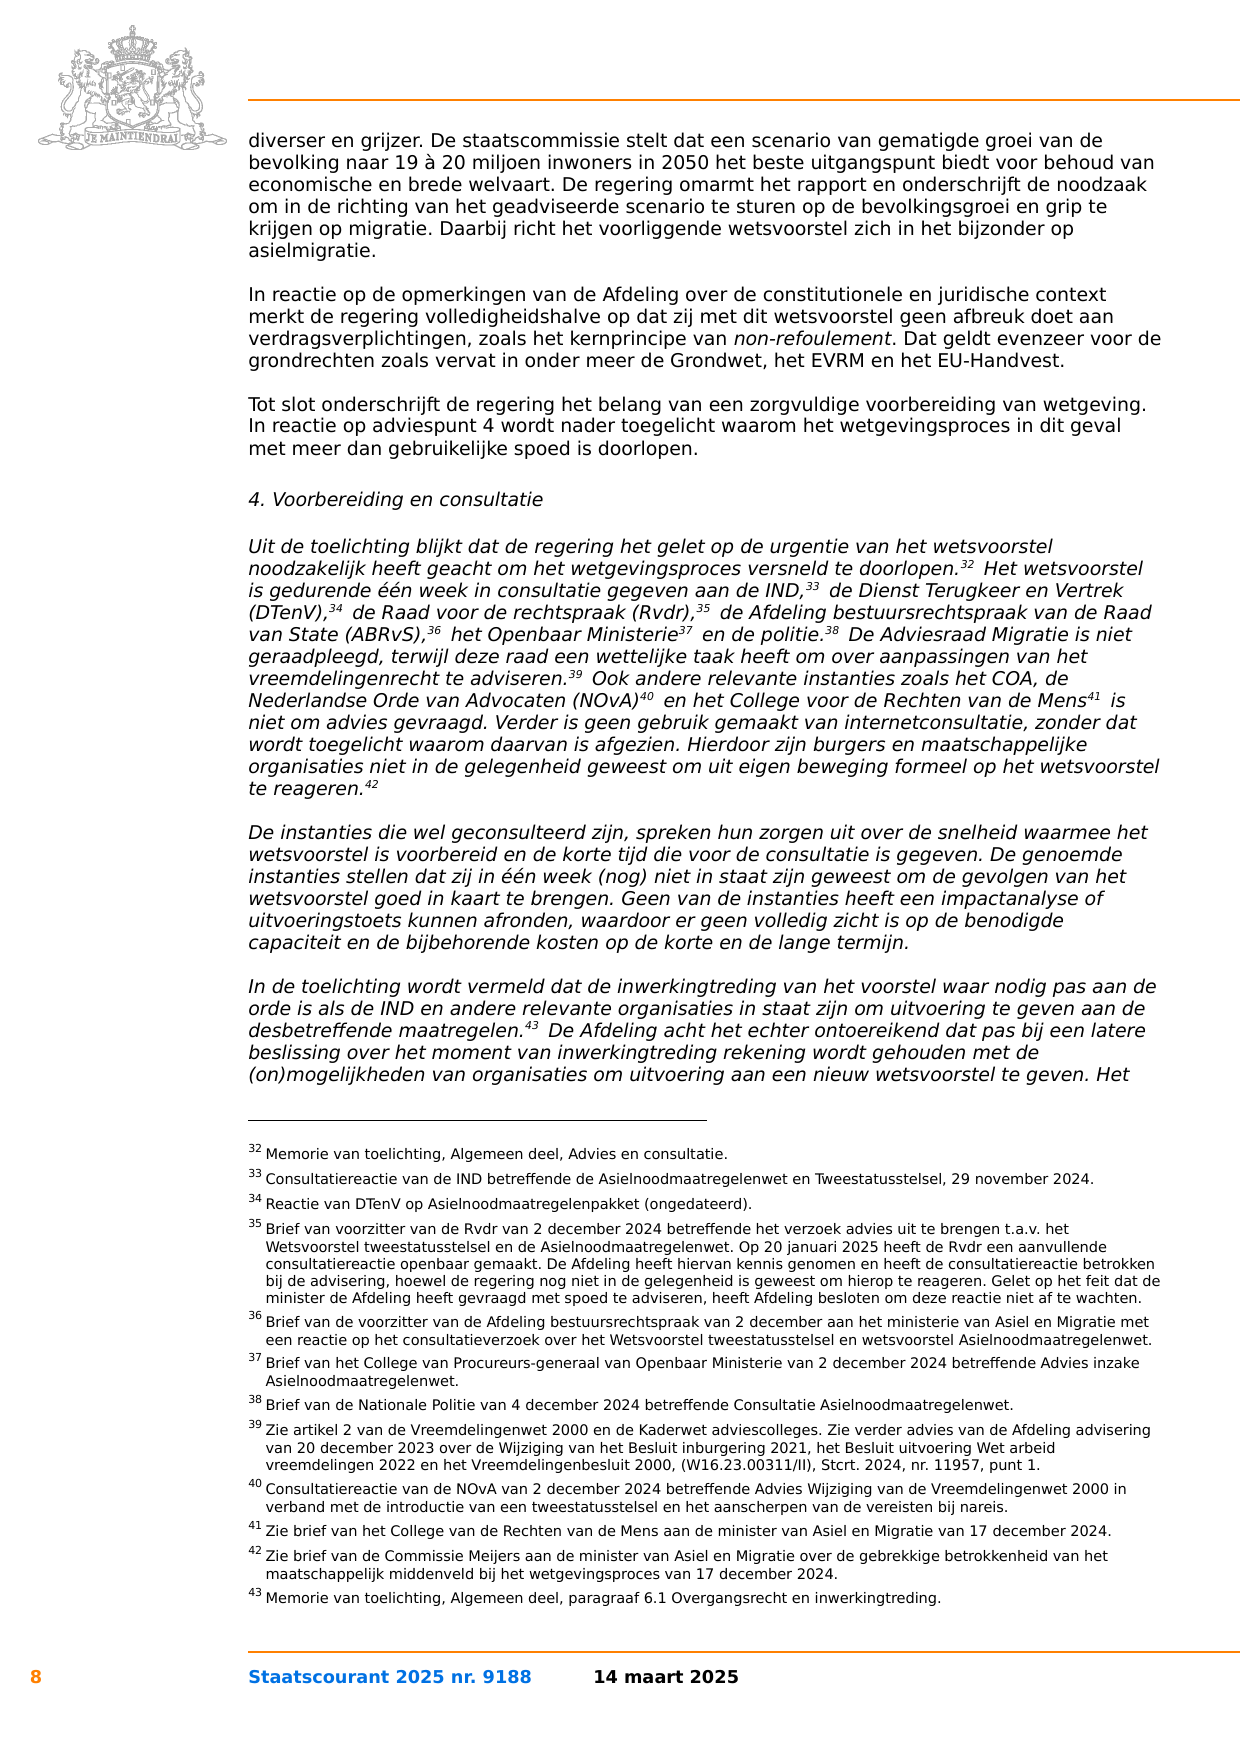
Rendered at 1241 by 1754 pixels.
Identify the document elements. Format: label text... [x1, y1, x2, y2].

text Memorie van toelichting, Algemeen deel, Advies en consultatie. [248, 1142, 1163, 1164]
text Zie artikel 2 van de Vreemdelingenwet 2000 en de Kaderwet adviescolleges. Zie verder advies van de Afdeling advisering van 20 december 2023 over de Wijziging van het Besluit inburgering 2021, het Besluit uitvoering Wet arbeid vreemdelingen 2022 en het Vreemdelingenbesluit 2000, (W16.23.00311/II), Stcrt. 2024, nr. 11957, punt 1. [248, 1418, 1163, 1474]
text Brief van de Nationale Politie van 4 december 2024 betreffende Consultatie Asielnoodmaatregelenwet. [248, 1393, 1163, 1415]
text Zie brief van het College van de Rechten van de Mens aan de minister van Asiel en Migratie van 17 december 2024. [248, 1519, 1163, 1541]
text diverser en grijzer. De staatscommissie stelt dat een scenario van gematigde groei van de bevolking naar 19 à 20 miljoen inwoners in 2050 het beste uitgangspunt biedt voor behoud van economische en brede welvaart. De regering omarmt het rapport en onderschrijft de noodzaak om in de richting van het geadviseerde scenario te sturen op de bevolkingsgroei en grip te krijgen op migratie. Daarbij richt het voorliggende wetsvoorstel zich in het bijzonder op asielmigratie. [248, 130, 1163, 262]
text Reactie van DTenV op Asielnoodmaatregelenpakket (ongedateerd). [248, 1192, 1163, 1214]
text Consultatiereactie van de IND betreffende de Asielnoodmaatregelenwet en Tweestatusstelsel, 29 november 2024. [248, 1167, 1163, 1189]
subtitle 4. Voorbereiding en consultatie [248, 489, 1163, 511]
text Consultatiereactie van de NOvA van 2 december 2024 betreffende Advies Wijziging van de Vreemdelingenwet 2000 in verband met de introductie van een tweestatusstelsel en het aanscherpen van de vereisten bij nareis. [248, 1477, 1163, 1516]
text De instanties die wel geconsulteerd zijn, spreken hun zorgen uit over de snelheid waarmee het wetsvoorstel is voorbereid en de korte tijd die voor de consultatie is gegeven. De genoemde instanties stellen dat zij in één week (nog) niet in staat zijn geweest om de gevolgen van het wetsvoorstel goed in kaart te brengen. Geen van de instanties heeft een impactanalyse of uitvoeringstoets kunnen afronden, waardoor er geen volledig zicht is op de benodigde capaciteit en de bijbehorende kosten op de korte en de lange termijn. [248, 822, 1163, 954]
text Brief van voorzitter van de Rvdr van 2 december 2024 betreffende het verzoek advies uit te brengen t.a.v. het Wetsvoorstel tweestatusstelsel en de Asielnoodmaatregelenwet. Op 20 januari 2025 heeft de Rvdr een aanvullende consultatiereactie openbaar gemaakt. De Afdeling heeft hiervan kennis genomen en heeft de consultatiereactie betrokken bij de advisering, hoewel de regering nog niet in de gelegenheid is geweest om hierop te reageren. Gelet op het feit dat de minister de Afdeling heeft gevraagd met spoed te adviseren, heeft Afdeling besloten om deze reactie niet af te wachten. [248, 1217, 1163, 1307]
text In de toelichting wordt vermeld dat de inwerkingtreding van het voorstel waar nodig pas aan de orde is als de IND en andere relevante organisaties in staat zijn om uitvoering te geven aan de desbetreffende maatregelen. De Afdeling acht het echter ontoereikend dat pas bij een latere beslissing over het moment van inwerkingtreding rekening wordt gehouden met de (on)mogelijkheden van organisaties om uitvoering aan een nieuw wetsvoorstel te geven. Het [248, 976, 1163, 1086]
text Tot slot onderschrijft de regering het belang van een zorgvuldige voorbereiding van wetgeving. In reactie op adviespunt 4 wordt nader toegelicht waarom het wetgevingsproces in dit geval met meer dan gebruikelijke spoed is doorlopen. [248, 393, 1163, 459]
text Memorie van toelichting, Algemeen deel, paragraaf 6.1 Overgangsrecht en inwerkingtreding. [248, 1586, 1163, 1608]
text Brief van de voorzitter van de Afdeling bestuursrechtspraak van 2 december aan het ministerie van Asiel en Migratie met een reactie op het consultatieverzoek over het Wetsvoorstel tweestatusstelsel en wetsvoorstel Asielnoodmaatregelenwet. [248, 1309, 1163, 1348]
picture [38, 25, 227, 150]
text Zie brief van de Commissie Meijers aan de minister van Asiel en Migratie over de gebrekkige betrokkenheid van het maatschappelijk middenveld bij het wetgevingsproces van 17 december 2024. [248, 1544, 1163, 1583]
text Uit de toelichting blijkt dat de regering het gelet op de urgentie van het wetsvoorstel noodzakelijk heeft geacht om het wetgevingsproces versneld te doorlopen. Het wetsvoorstel is gedurende één week in consultatie gegeven aan de IND, de Dienst Terugkeer en Vertrek (DTenV), de Raad voor de rechtspraak (Rvdr), de Afdeling bestuursrechtspraak van de Raad van State (ABRvS), het Openbaar Ministerie en de politie. De Adviesraad Migratie is niet geraadpleegd, terwijl deze raad een wettelijke taak heeft om over aanpassingen van het vreemdelingenrecht te adviseren. Ook andere relevante instanties zoals het COA, de Nederlandse Orde van Advocaten (NOvA) en het College voor de Rechten van de Mens is niet om advies gevraagd. Verder is geen gebruik gemaakt van internetconsultatie, zonder dat wordt toegelicht waarom daarvan is afgezien. Hierdoor zijn burgers en maatschappelijke organisaties niet in de gelegenheid geweest om uit eigen beweging formeel op het wetsvoorstel te reageren. [248, 536, 1163, 800]
text Brief van het College van Procureurs-generaal van Openbaar Ministerie van 2 december 2024 betreffende Advies inzake Asielnoodmaatregelenwet. [248, 1351, 1163, 1390]
text In reactie op de opmerkingen van de Afdeling over de constitutionele en juridische context merkt de regering volledigheidshalve op dat zij met dit wetsvoorstel geen afbreuk doet aan verdragsverplichtingen, zoals het kernprincipe van non-refoulement. Dat geldt evenzeer voor de grondrechten zoals vervat in onder meer de Grondwet, het EVRM en het EU-Handvest. [248, 284, 1163, 372]
